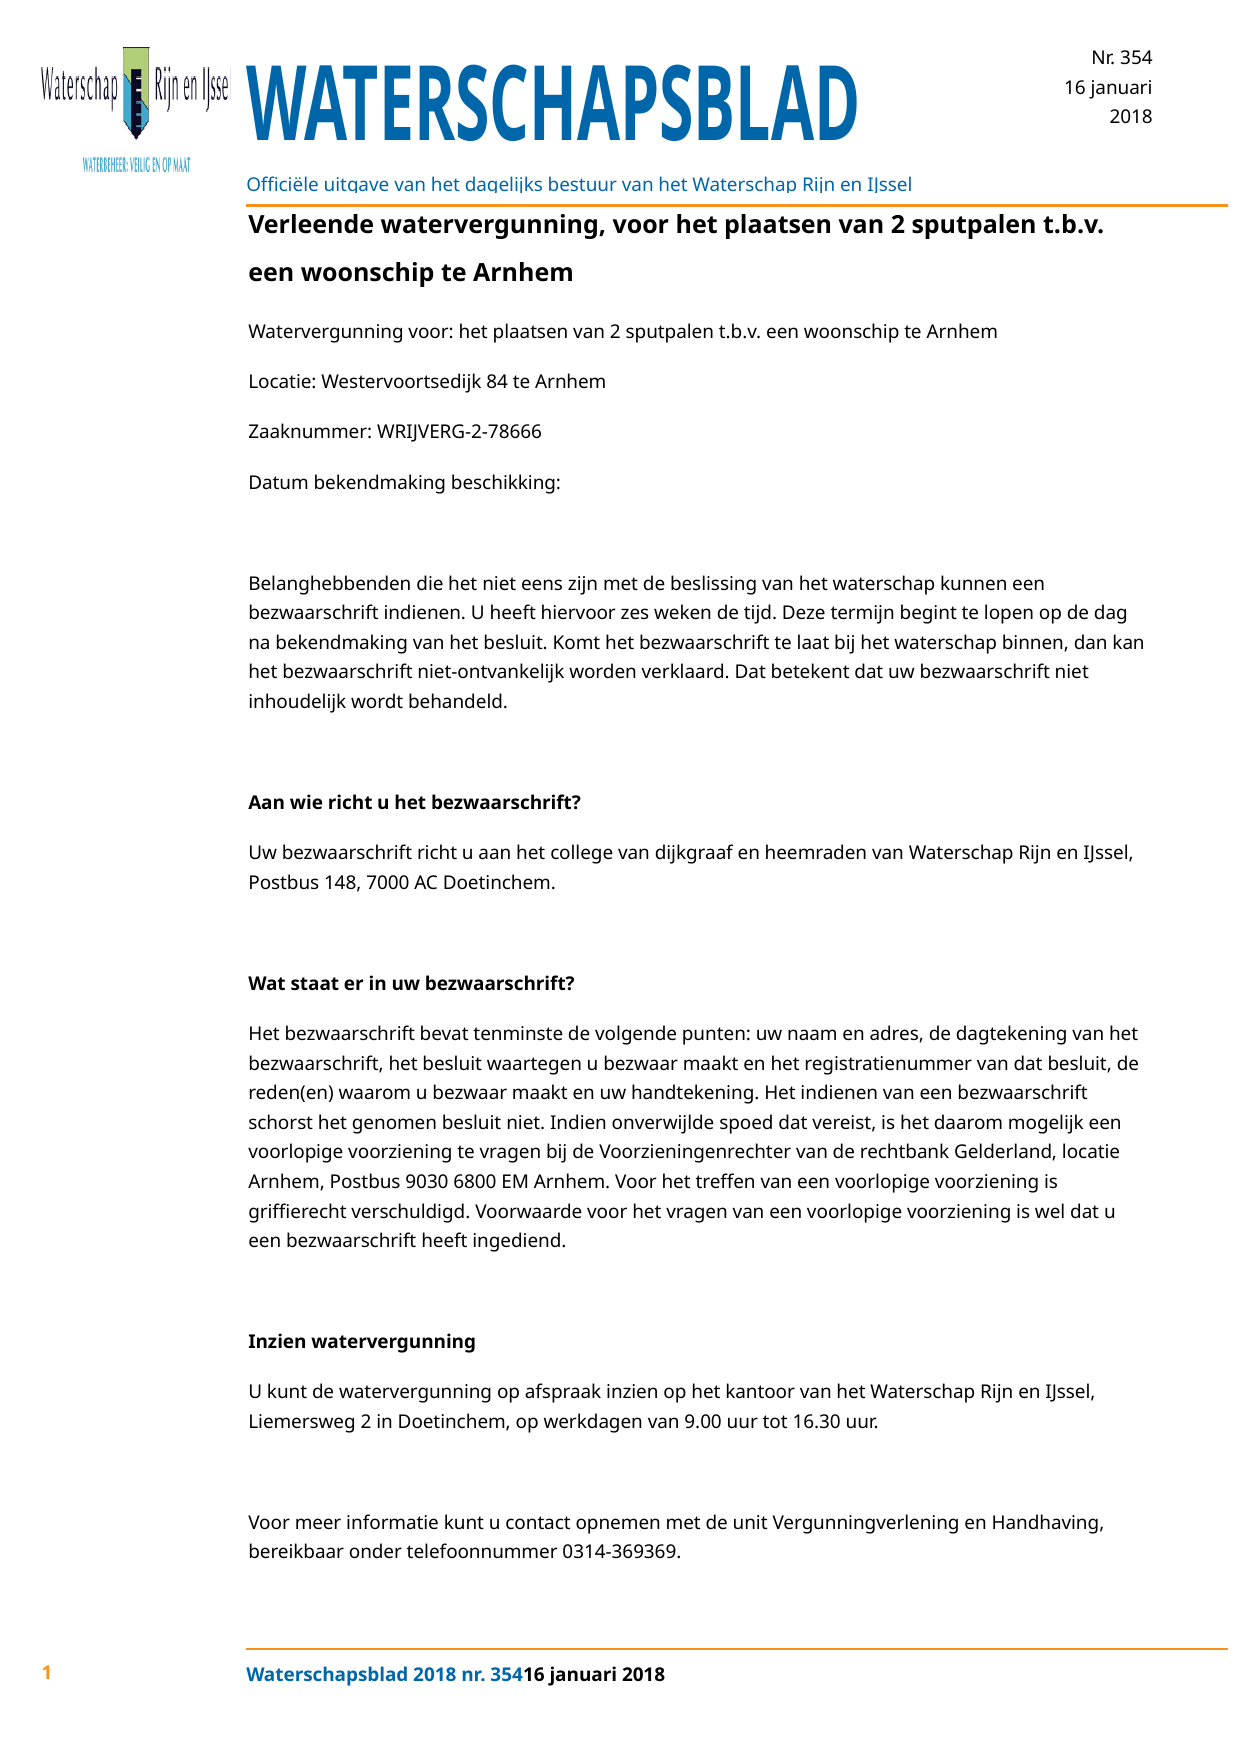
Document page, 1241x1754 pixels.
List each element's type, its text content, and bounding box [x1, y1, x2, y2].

text Belanghebbenden die het niet eens zijn met de beslissing van het waterschap kunnen een bezwaarschrift indienen. U heeft hiervoor zes weken de tijd. Deze termijn begint te lopen op de dag na bekendmaking van het besluit. Komt het bezwaarschrift te laat bij het waterschap binnen, dan kan het bezwaarschrift niet-ontvankelijk worden verklaard. Dat betekent dat uw bezwaarschrift niet inhoudelijk wordt behandeld. [248, 570, 1152, 714]
text Zaaknummer: WRIJVERG-2-78666 [248, 419, 1152, 444]
text Wat staat er in uw bezwaarschrift? [248, 970, 1152, 996]
picture [41, 47, 231, 172]
text U kunt de watervergunning op afspraak inzien op het kantoor van het Waterschap Rijn en IJssel, Liemersweg 2 in Doetinchem, op werkdagen van 9.00 uur tot 16.30 uur. [248, 1379, 1152, 1434]
text Datum bekendmaking beschikking: [248, 469, 1152, 495]
text Inzien watervergunning [248, 1328, 1152, 1354]
text Aan wie richt u het bezwaarschrift? [248, 789, 1152, 815]
text Locatie: Westervoortsedijk 84 te Arnhem [248, 368, 1152, 394]
text Het bezwaarschrift bevat tenminste de volgende punten: uw naam en adres, de dagtekening van het bezwaarschrift, het besluit waartegen u bezwaar maakt en het registratienummer van dat besluit, de reden(en) waarom u bezwaar maakt en uw handtekening. Het indienen van een bezwaarschrift schorst het genomen besluit niet. Indien onverwijlde spoed dat vereist, is het daarom mogelijk een voorlopige voorziening te vragen bij de Voorzieningenrechter van de rechtbank Gelderland, locatie Arnhem, Postbus 9030 6800 EM Arnhem. Voor het treffen van een voorlopige voorziening is griffierecht verschuldigd. Voorwaarde voor het vragen van een voorlopige voorziening is wel dat u een bezwaarschrift heeft ingediend. [248, 1020, 1152, 1253]
text Watervergunning voor: het plaatsen van 2 sputpalen t.b.v. een woonschip te Arnhem [248, 318, 1152, 344]
text Voor meer informatie kunt u contact opnemen met de unit Vergunningverlening en Handhaving, bereikbaar onder telefoonnummer 0314-369369. [248, 1509, 1152, 1564]
text Verleende watervergunning, voor het plaatsen van 2 sputpalen t.b.v. een woonschip te Arnhem [248, 207, 1152, 288]
text Uw bezwaarschrift richt u aan het college van dijkgraaf en heemraden van Waterschap Rijn en IJssel, Postbus 148, 7000 AC Doetinchem. [248, 839, 1152, 895]
